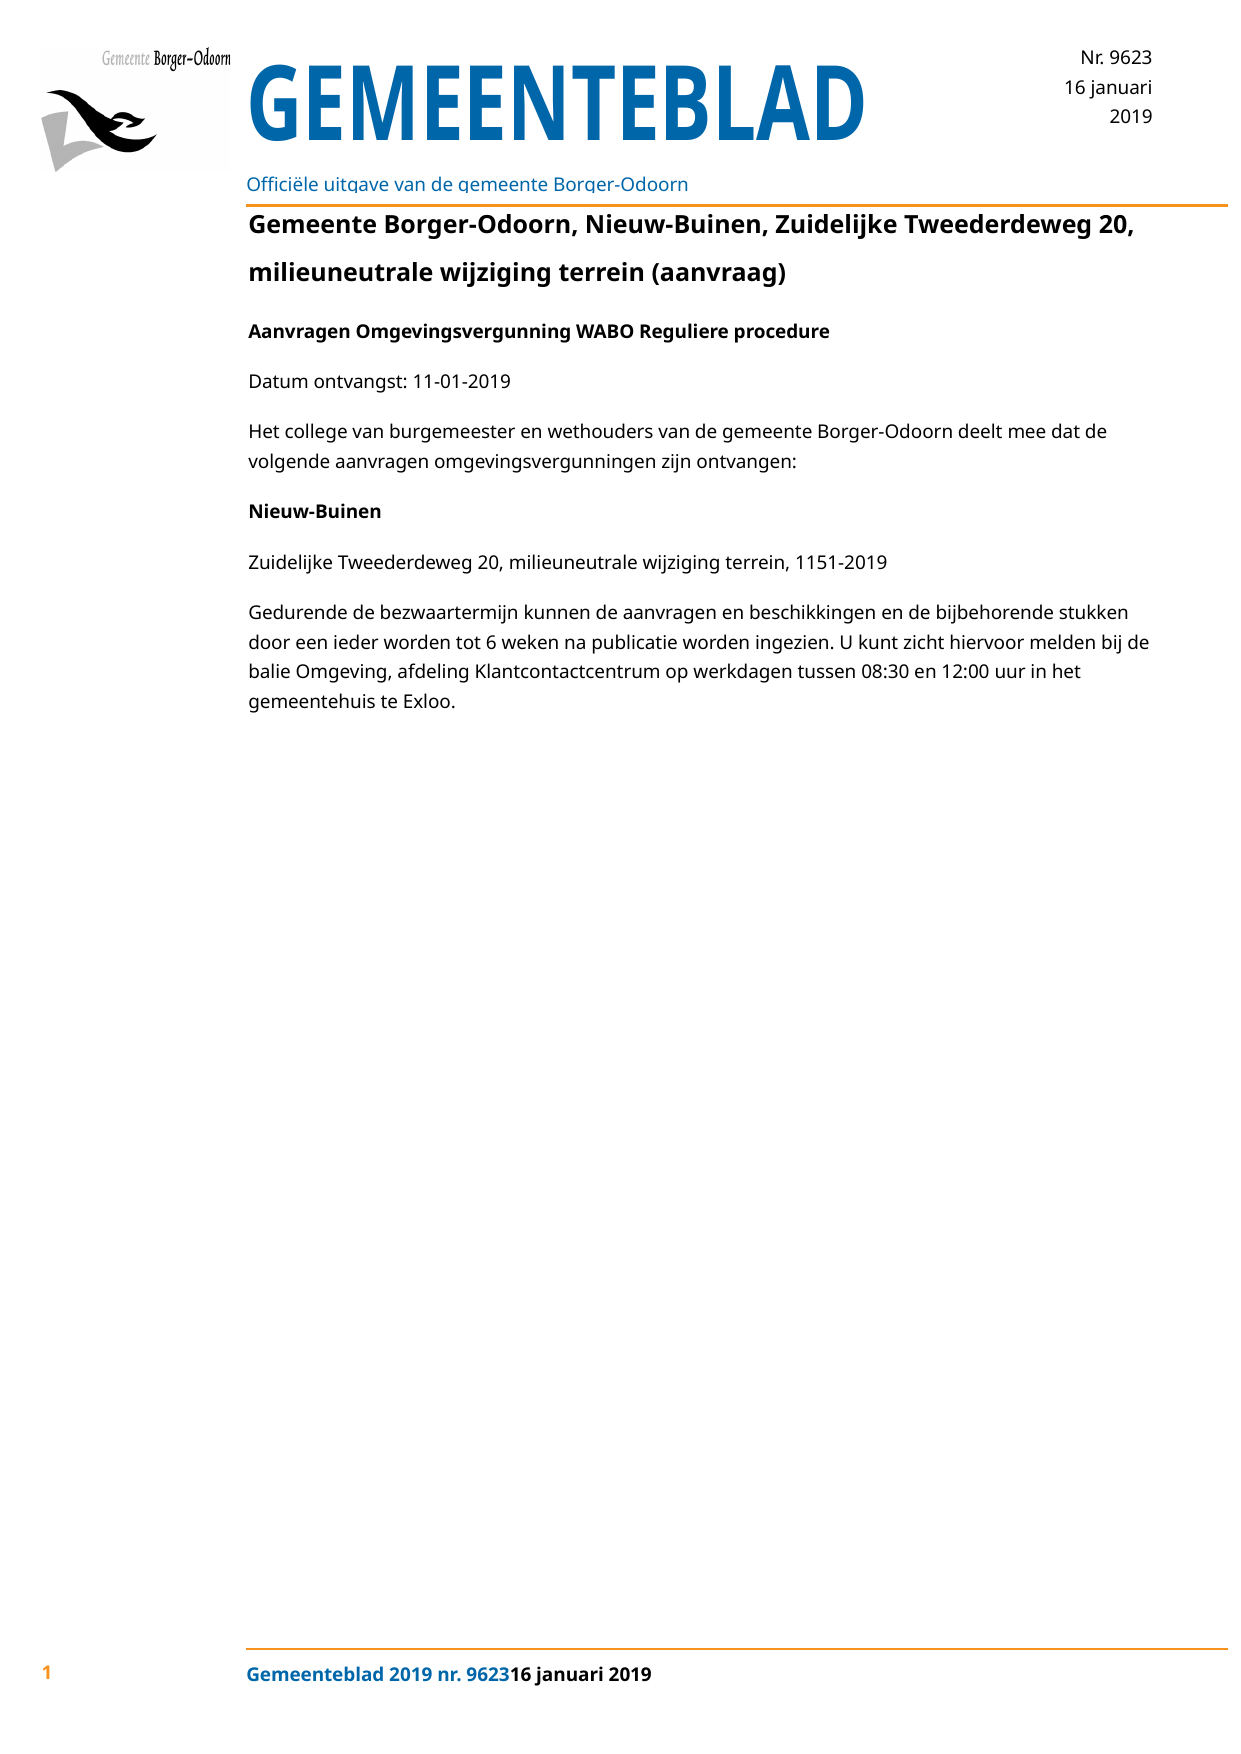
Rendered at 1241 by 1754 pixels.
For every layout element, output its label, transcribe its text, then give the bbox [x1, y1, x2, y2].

text Het college van burgemeester en wethouders van de gemeente Borger-Odoorn deelt mee dat de volgende aanvragen omgevingsvergunningen zijn ontvangen: [248, 419, 1152, 474]
text Gedurende de bezwaartermijn kunnen de aanvragen en beschikkingen en de bijbehorende stukken door een ieder worden tot 6 weken na publicatie worden ingezien. U kunt zicht hiervoor melden bij de balie Omgeving, afdeling Klantcontactcentrum op werkdagen tussen 08:30 en 12:00 uur in het gemeentehuis te Exloo. [248, 599, 1152, 714]
text Gemeente Borger-Odoorn, Nieuw-Buinen, Zuidelijke Tweederdeweg 20, milieuneutrale wijziging terrein (aanvraag) [248, 207, 1152, 288]
text Aanvragen Omgevingsvergunning WABO Reguliere procedure [248, 318, 1152, 344]
text Zuidelijke Tweederdeweg 20, milieuneutrale wijziging terrein, 1151-2019 [248, 549, 1152, 575]
text Nieuw-Buinen [248, 499, 1152, 524]
picture [41, 47, 231, 172]
text Datum ontvangst: 11-01-2019 [248, 368, 1152, 394]
